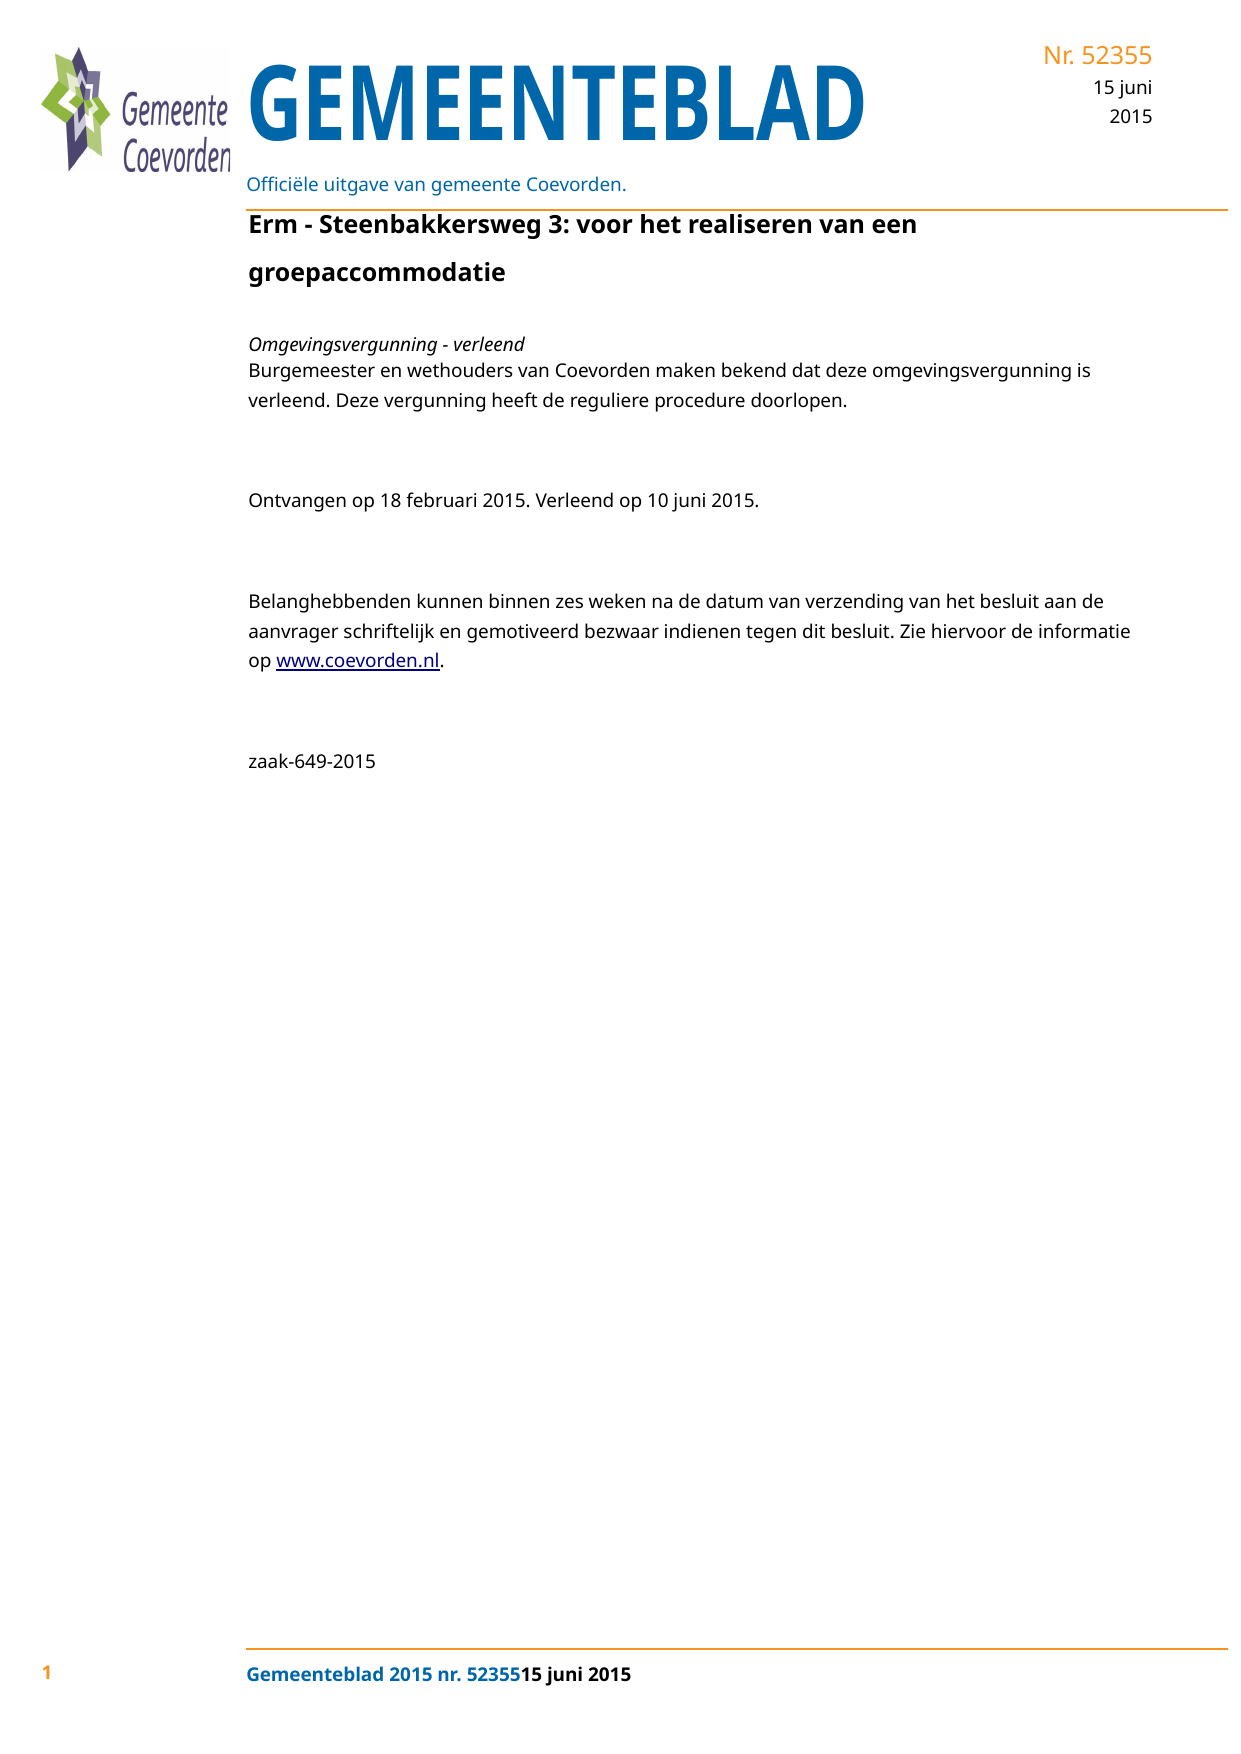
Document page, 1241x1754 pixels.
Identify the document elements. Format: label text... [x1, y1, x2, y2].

text zaak-649-2015 [248, 748, 1152, 774]
text Burgemeester en wethouders van Coevorden maken bekend dat deze omgevingsvergunning is verleend. Deze vergunning heeft de reguliere procedure doorlopen. [248, 357, 1152, 412]
picture [41, 47, 231, 172]
text Erm - Steenbakkersweg 3: voor het realiseren van een groepaccommodatie [248, 211, 1152, 288]
text Ontvangen op 18 februari 2015. Verleend op 10 juni 2015. [248, 488, 1152, 513]
text Belanghebbenden kunnen binnen zes weken na de datum van verzending van het besluit aan de aanvrager schriftelijk en gemotiveerd bezwaar indienen tegen dit besluit. Zie hiervoor de informatie op www.coevorden.nl. [248, 588, 1152, 673]
text Omgevingsvergunning - verleend [248, 331, 1152, 357]
